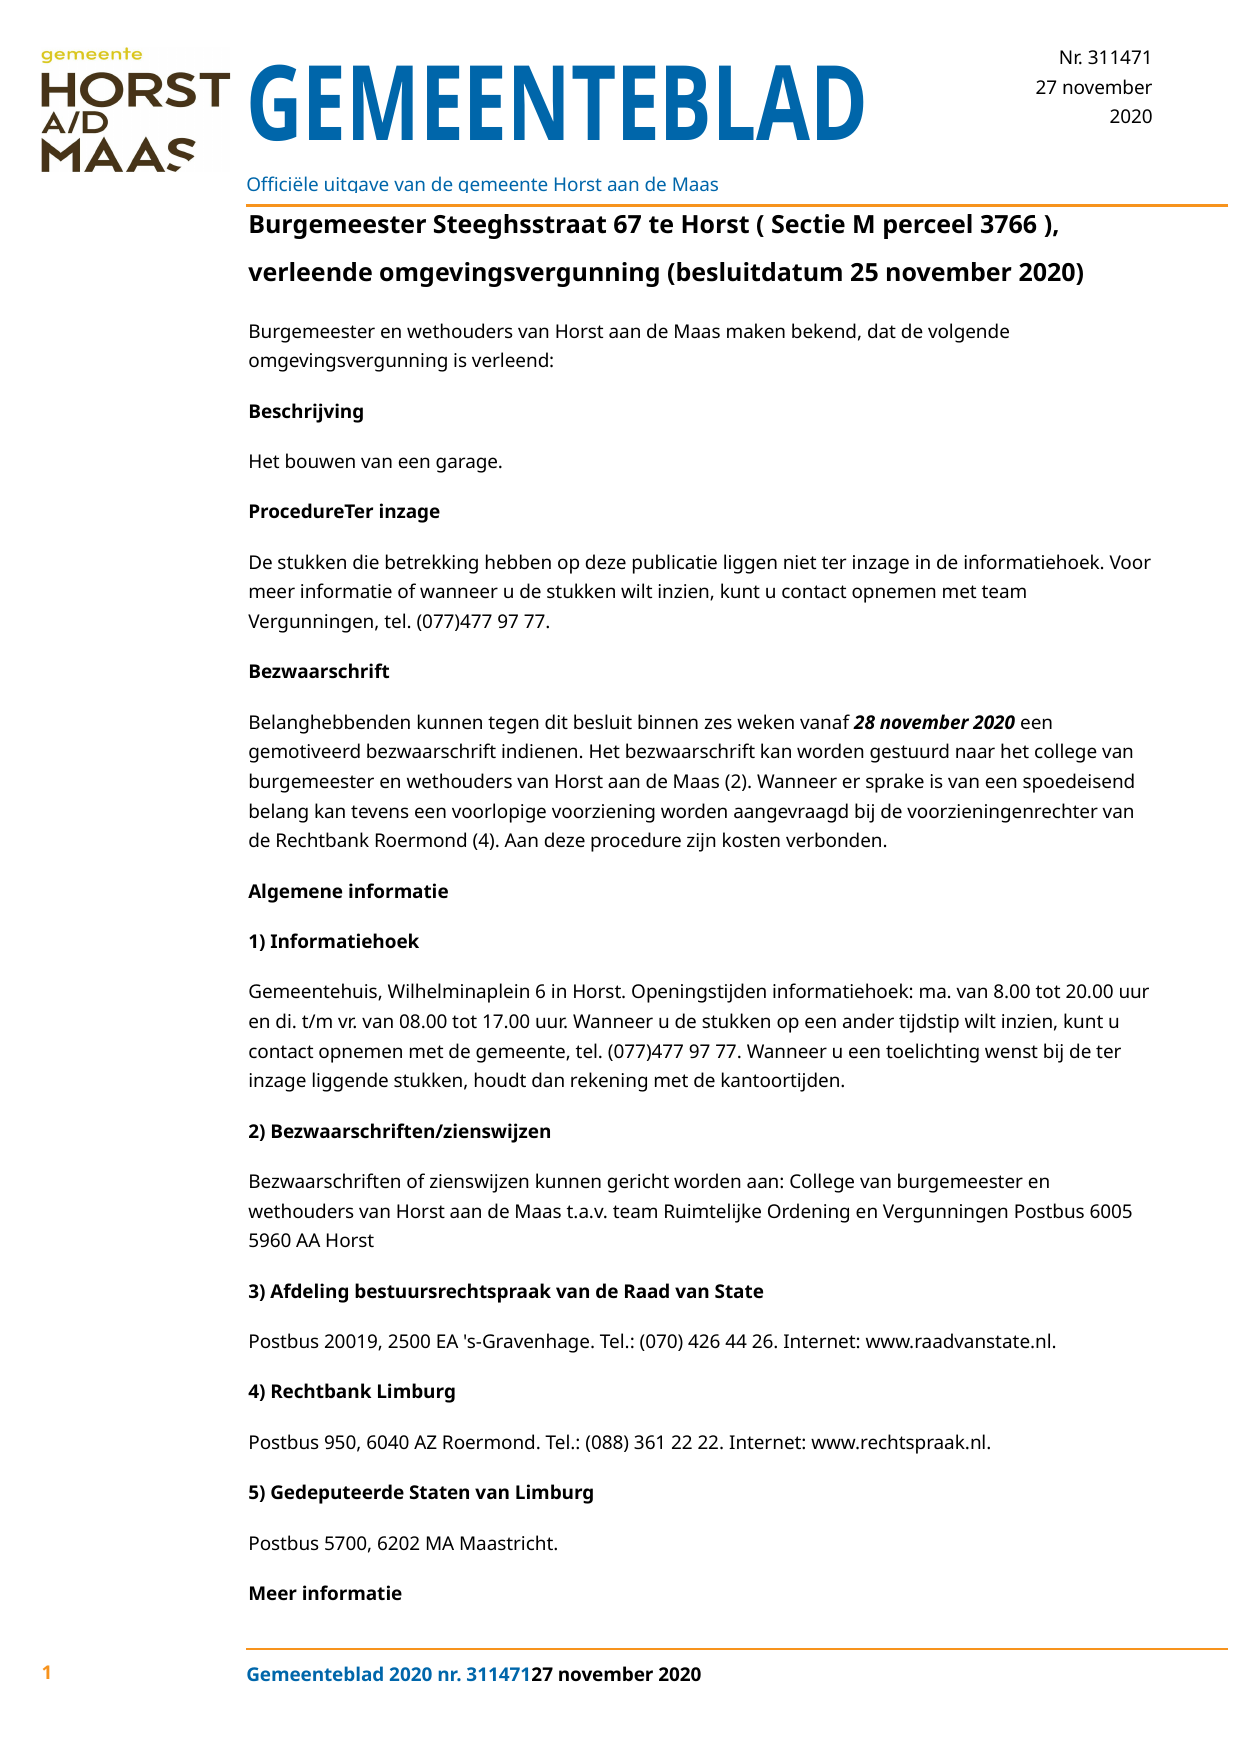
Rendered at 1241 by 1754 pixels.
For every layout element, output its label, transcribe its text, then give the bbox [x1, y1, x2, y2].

text 4) Rechtbank Limburg [248, 1379, 1152, 1404]
text Postbus 5700, 6202 MA Maastricht. [248, 1530, 1152, 1556]
text Postbus 20019, 2500 EA 's-Gravenhage. Tel.: (070) 426 44 26. Internet: www.raadvanstate.nl. [248, 1328, 1152, 1354]
text Bezwaarschriften of zienswijzen kunnen gericht worden aan: College van burgemeester en wethouders van Horst aan de Maas t.a.v. team Ruimtelijke Ordening en Vergunningen Postbus 6005 5960 AA Horst [248, 1168, 1152, 1253]
text 5) Gedeputeerde Staten van Limburg [248, 1479, 1152, 1505]
text ProcedureTer inzage [248, 499, 1152, 524]
text Burgemeester Steeghsstraat 67 te Horst ( Sectie M perceel 3766 ), verleende omgevingsvergunning (besluitdatum 25 november 2020) [248, 207, 1152, 288]
text De stukken die betrekking hebben op deze publicatie liggen niet ter inzage in de informatiehoek. Voor meer informatie of wanneer u de stukken wilt inzien, kunt u contact opnemen met team Vergunningen, tel. (077)477 97 77. [248, 549, 1152, 634]
text Burgemeester en wethouders van Horst aan de Maas maken bekend, dat de volgende omgevingsvergunning is verleend: [248, 318, 1152, 373]
text Bezwaarschrift [248, 659, 1152, 684]
text Het bouwen van een garage. [248, 448, 1152, 474]
text Meer informatie [248, 1580, 1152, 1606]
text Beschrijving [248, 398, 1152, 424]
picture [41, 47, 231, 172]
text 3) Afdeling bestuursrechtspraak van de Raad van State [248, 1278, 1152, 1304]
text 2) Bezwaarschriften/zienswijzen [248, 1118, 1152, 1144]
text 1) Informatiehoek [248, 928, 1152, 954]
text Algemene informatie [248, 878, 1152, 904]
text Gemeentehuis, Wilhelminaplein 6 in Horst. Openingstijden informatiehoek: ma. van 8.00 tot 20.00 uur en di. t/m vr. van 08.00 tot 17.00 uur. Wanneer u de stukken op een ander tijdstip wilt inzien, kunt u contact opnemen met de gemeente, tel. (077)477 97 77. Wanneer u een toelichting wenst bij de ter inzage liggende stukken, houdt dan rekening met de kantoortijden. [248, 979, 1152, 1093]
text Belanghebbenden kunnen tegen dit besluit binnen zes weken vanaf 28 november 2020 een gemotiveerd bezwaarschrift indienen. Het bezwaarschrift kan worden gestuurd naar het college van burgemeester en wethouders van Horst aan de Maas (2). Wanneer er sprake is van een spoedeisend belang kan tevens een voorlopige voorziening worden aangevraagd bij de voorzieningenrechter van de Rechtbank Roermond (4). Aan deze procedure zijn kosten verbonden. [248, 709, 1152, 853]
text Postbus 950, 6040 AZ Roermond. Tel.: (088) 361 22 22. Internet: www.rechtspraak.nl. [248, 1429, 1152, 1455]
